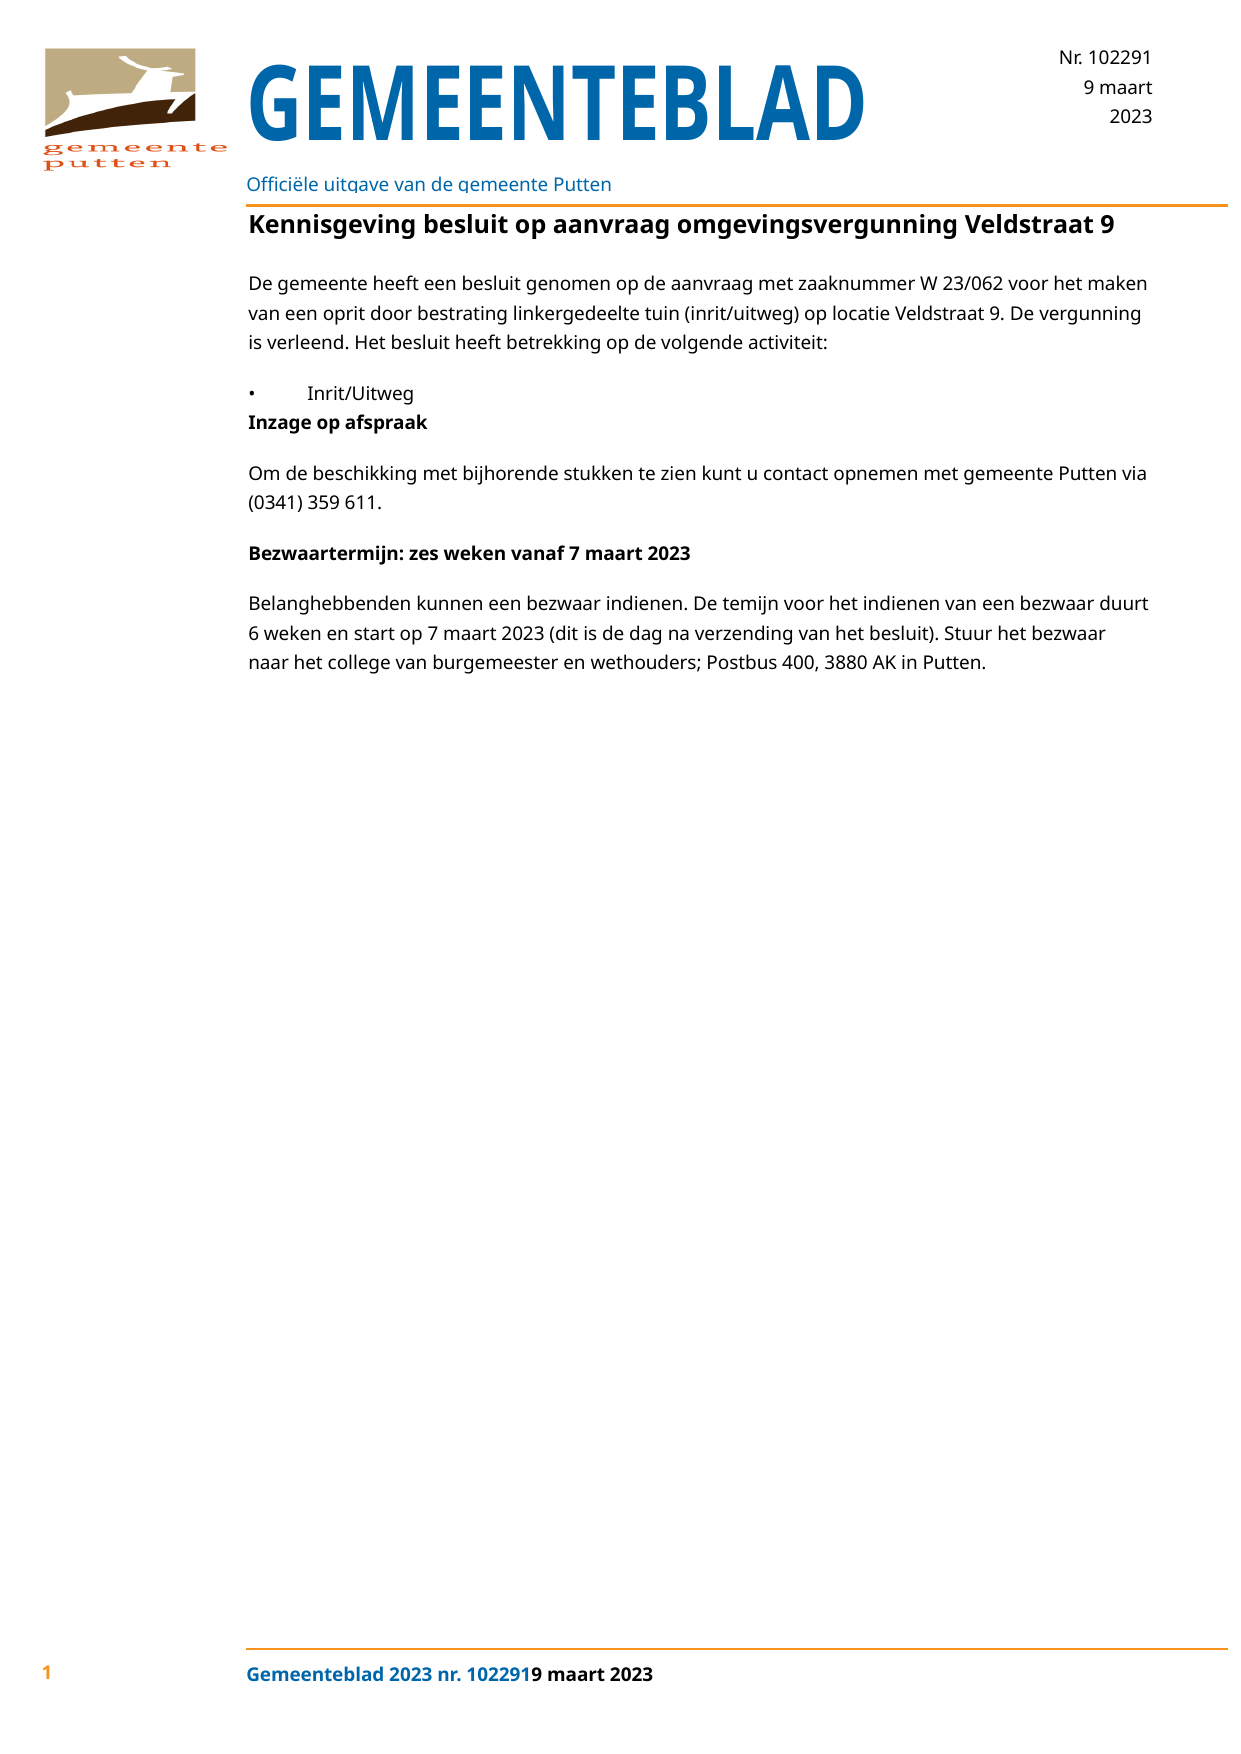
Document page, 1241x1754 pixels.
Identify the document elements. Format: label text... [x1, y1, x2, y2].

picture [41, 47, 231, 172]
text Kennisgeving besluit op aanvraag omgevingsvergunning Veldstraat 9 [248, 207, 1152, 241]
text De gemeente heeft een besluit genomen op de aanvraag met zaaknummer W 23/062 voor het maken van een oprit door bestrating linkergedeelte tuin (inrit/uitweg) op locatie Veldstraat 9. De vergunning is verleend. Het besluit heeft betrekking op de volgende activiteit: [248, 270, 1152, 355]
text Inzage op afspraak [248, 409, 1152, 435]
text Bezwaartermijn: zes weken vanaf 7 maart 2023 [248, 540, 1152, 566]
list Inrit/Uitweg [248, 380, 1152, 406]
text Om de beschikking met bijhorende stukken te zien kunt u contact opnemen met gemeente Putten via (0341) 359 611. [248, 460, 1152, 515]
text Belanghebbenden kunnen een bezwaar indienen. De temijn voor het indienen van een bezwaar duurt 6 weken en start op 7 maart 2023 (dit is de dag na verzending van het besluit). Stuur het bezwaar naar het college van burgemeester en wethouders; Postbus 400, 3880 AK in Putten. [248, 590, 1152, 675]
